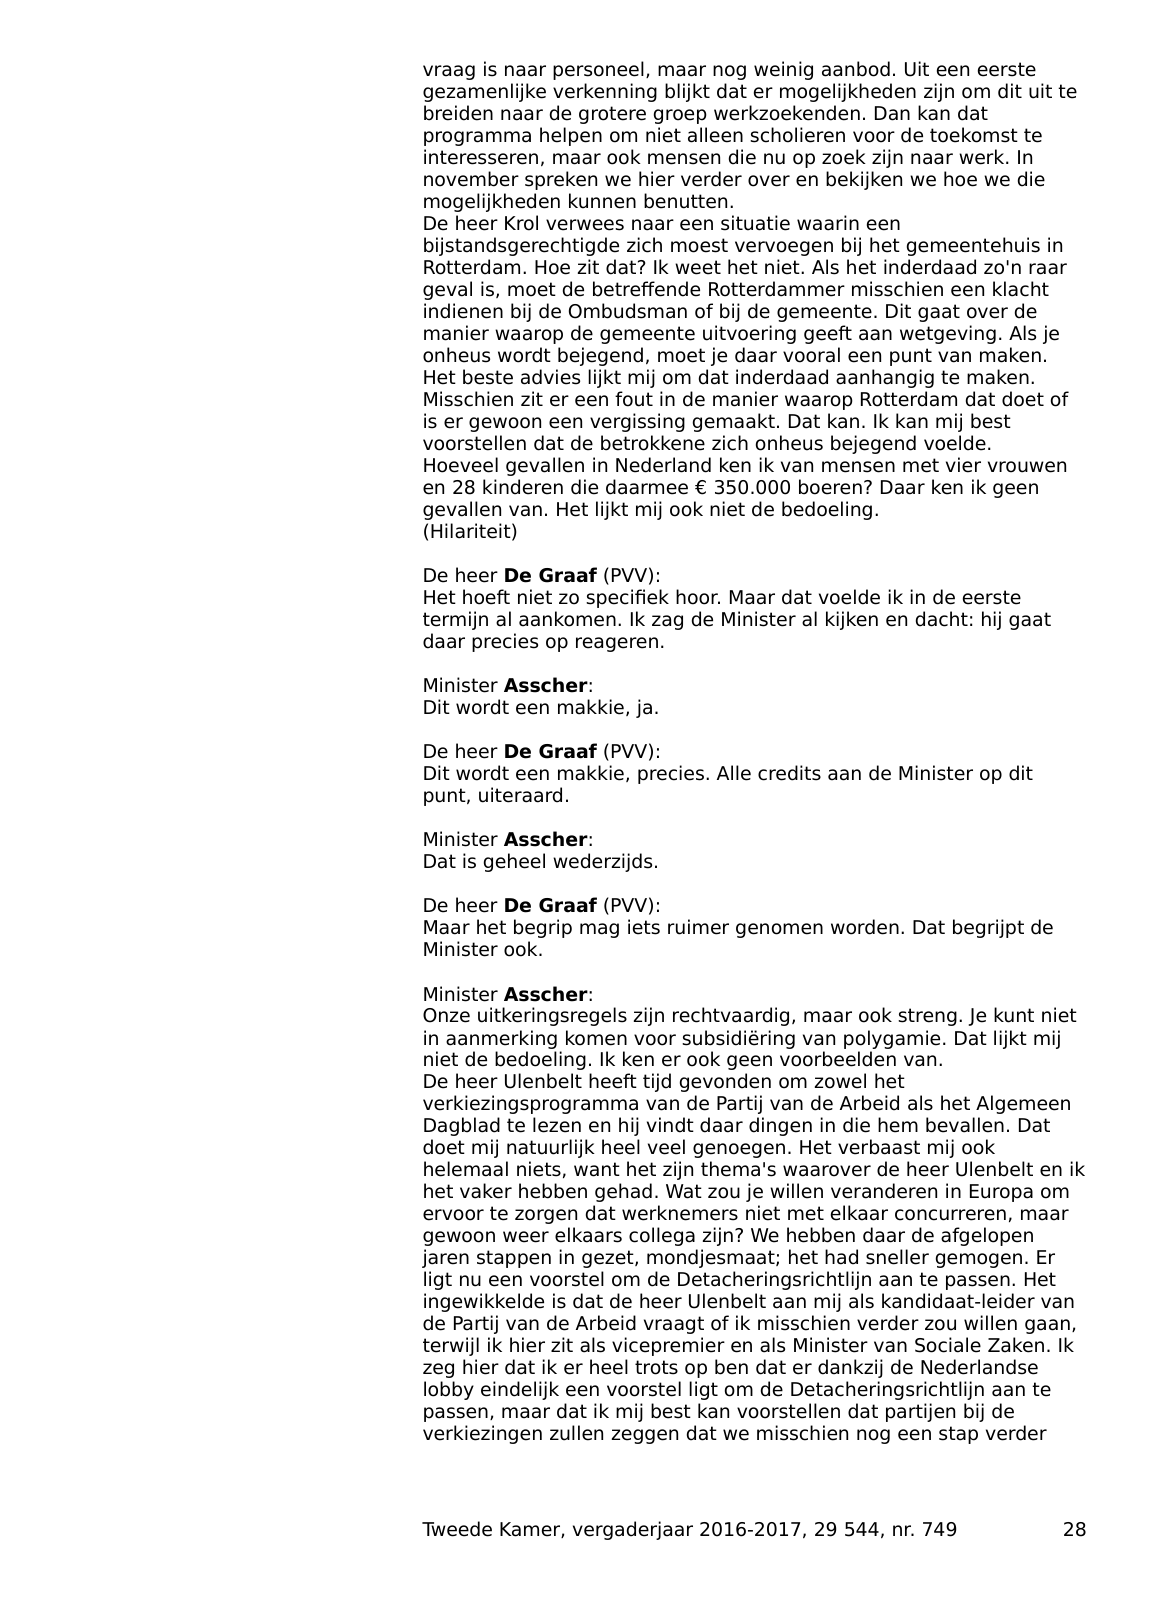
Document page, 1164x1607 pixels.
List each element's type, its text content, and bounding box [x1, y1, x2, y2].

text Minister Asscher: [422, 829, 1087, 851]
text Het hoeft niet zo specifiek hoor. Maar dat voelde ik in de eerste termijn al aankomen. Ik zag de Minister al kijken en dacht: hij gaat daar precies op reageren. [422, 587, 1087, 653]
text Minister Asscher: [422, 983, 1087, 1005]
text vraag is naar personeel, maar nog weinig aanbod. Uit een eerste gezamenlijke verkenning blijkt dat er mogelijkheden zijn om dit uit te breiden naar de grotere groep werkzoekenden. Dan kan dat programma helpen om niet alleen scholieren voor de toekomst te interesseren, maar ook mensen die nu op zoek zijn naar werk. In november spreken we hier verder over en bekijken we hoe we die mogelijkheden kunnen benutten. [422, 59, 1087, 213]
text De heer Ulenbelt heeft tijd gevonden om zowel het verkiezingsprogramma van de Partij van de Arbeid als het Algemeen Dagblad te lezen en hij vindt daar dingen in die hem bevallen. Dat doet mij natuurlijk heel veel genoegen. Het verbaast mij ook helemaal niets, want het zijn thema's waarover de heer Ulenbelt en ik het vaker hebben gehad. Wat zou je willen veranderen in Europa om ervoor te zorgen dat werknemers niet met elkaar concurreren, maar gewoon weer elkaars collega zijn? We hebben daar de afgelopen jaren stappen in gezet, mondjesmaat; het had sneller gemogen. Er ligt nu een voorstel om de Detacheringsrichtlijn aan te passen. Het ingewikkelde is dat de heer Ulenbelt aan mij als kandidaat-leider van de Partij van de Arbeid vraagt of ik misschien verder zou willen gaan, terwijl ik hier zit als vicepremier en als Minister van Sociale Zaken. Ik zeg hier dat ik er heel trots op ben dat er dankzij de Nederlandse lobby eindelijk een voorstel ligt om de Detacheringsrichtlijn aan te passen, maar dat ik mij best kan voorstellen dat partijen bij de verkiezingen zullen zeggen dat we misschien nog een stap verder [422, 1071, 1087, 1445]
text De heer De Graaf (PVV): [422, 565, 1087, 587]
text De heer De Graaf (PVV): [422, 895, 1087, 917]
text De heer Krol verwees naar een situatie waarin een bijstandsgerechtigde zich moest vervoegen bij het gemeentehuis in Rotterdam. Hoe zit dat? Ik weet het niet. Als het inderdaad zo'n raar geval is, moet de betreffende Rotterdammer misschien een klacht indienen bij de Ombudsman of bij de gemeente. Dit gaat over de manier waarop de gemeente uitvoering geeft aan wetgeving. Als je onheus wordt bejegend, moet je daar vooral een punt van maken. Het beste advies lijkt mij om dat inderdaad aanhangig te maken. Misschien zit er een fout in de manier waarop Rotterdam dat doet of is er gewoon een vergissing gemaakt. Dat kan. Ik kan mij best voorstellen dat de betrokkene zich onheus bejegend voelde. [422, 213, 1087, 455]
text (Hilariteit) [422, 521, 1087, 543]
text Minister Asscher: [422, 675, 1087, 697]
text Onze uitkeringsregels zijn rechtvaardig, maar ook streng. Je kunt niet in aanmerking komen voor subsidiëring van polygamie. Dat lijkt mij niet de bedoeling. Ik ken er ook geen voorbeelden van. [422, 1005, 1087, 1071]
text Dit wordt een makkie, ja. [422, 697, 1087, 719]
text Dit wordt een makkie, precies. Alle credits aan de Minister op dit punt, uiteraard. [422, 763, 1087, 807]
text Hoeveel gevallen in Nederland ken ik van mensen met vier vrouwen en 28 kinderen die daarmee € 350.000 boeren? Daar ken ik geen gevallen van. Het lijkt mij ook niet de bedoeling. [422, 455, 1087, 521]
text Dat is geheel wederzijds. [422, 851, 1087, 873]
text Maar het begrip mag iets ruimer genomen worden. Dat begrijpt de Minister ook. [422, 917, 1087, 961]
text De heer De Graaf (PVV): [422, 741, 1087, 763]
